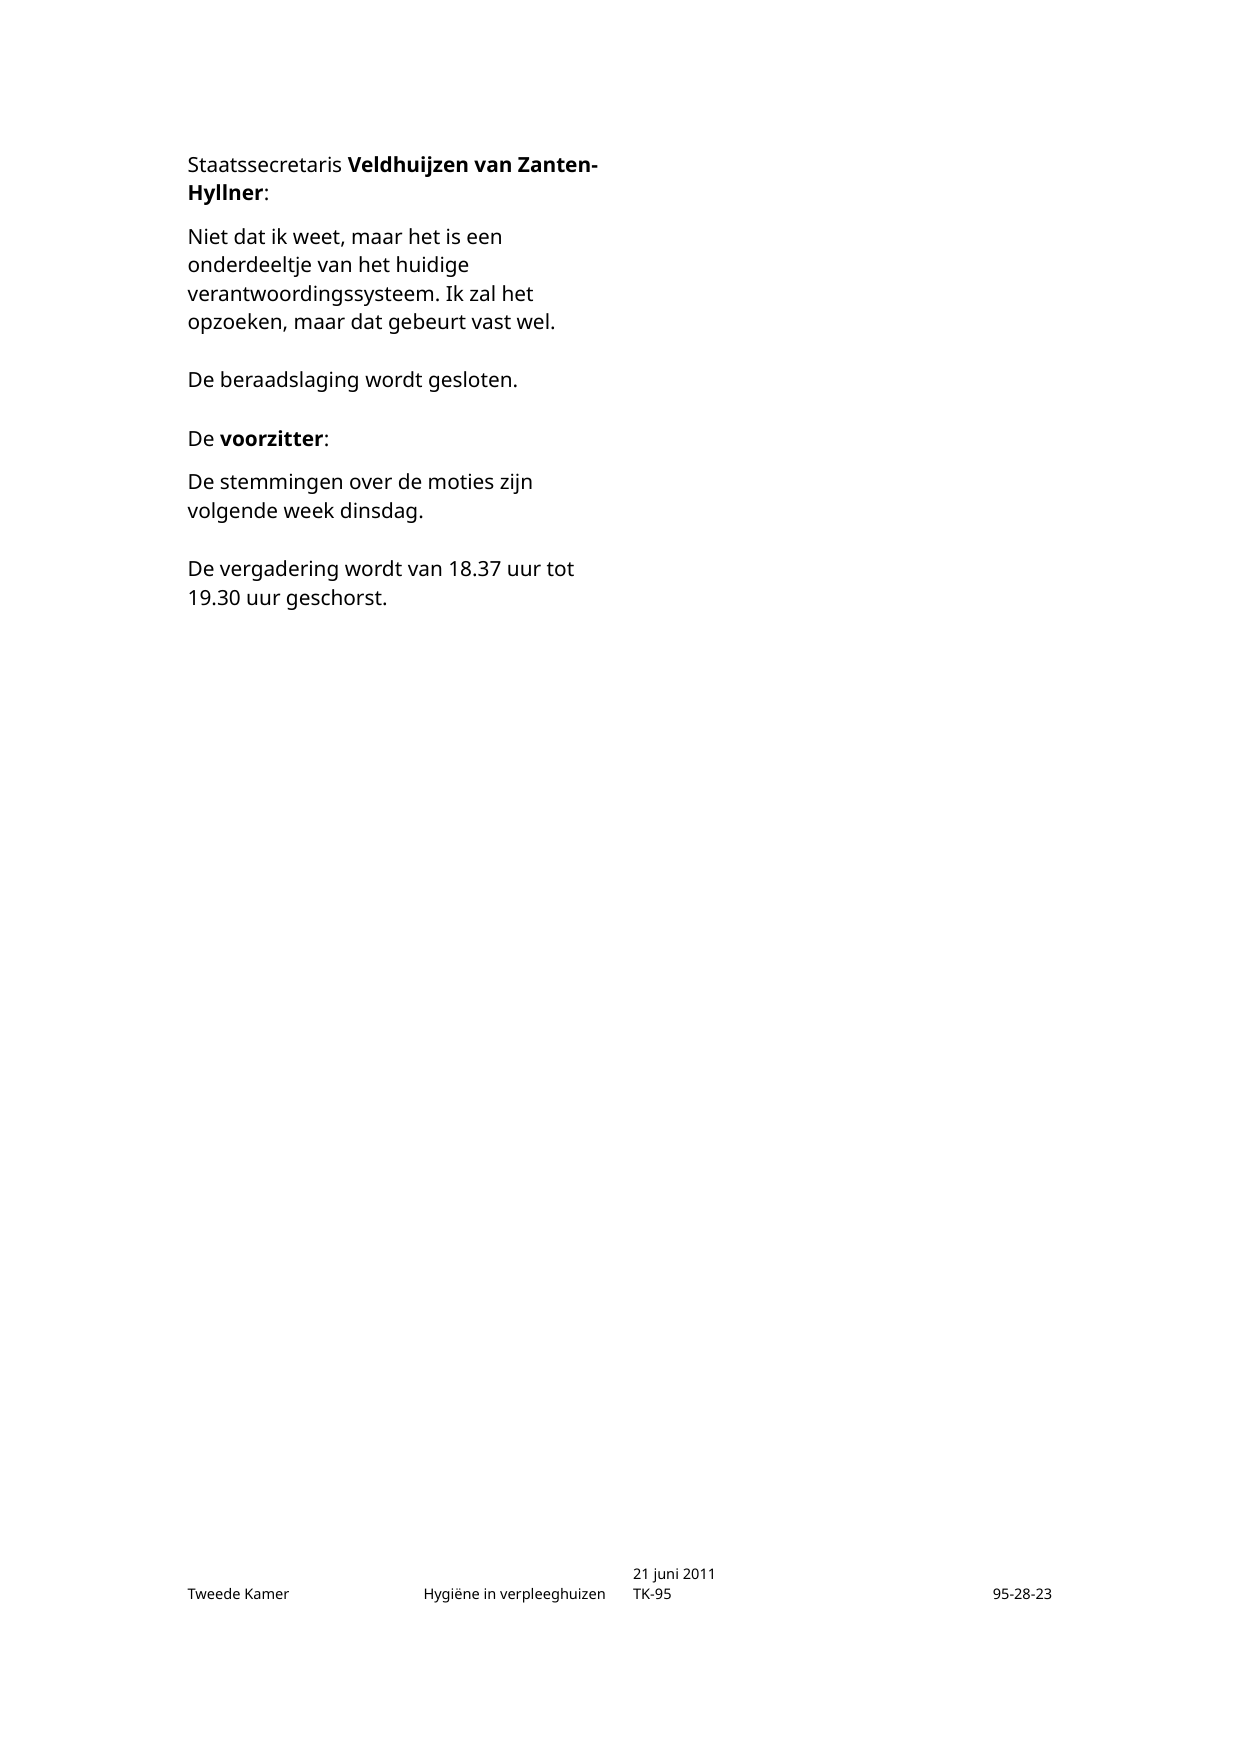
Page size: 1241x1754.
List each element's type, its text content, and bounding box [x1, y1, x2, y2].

text De voorzitter: [187, 424, 605, 452]
text De vergadering wordt van 18.37 uur tot 19.30 uur geschorst. [187, 554, 605, 611]
text De beraadslaging wordt gesloten. [187, 366, 605, 394]
text Staatssecretaris Veldhuijzen van Zanten-Hyllner: [187, 150, 605, 207]
text De stemmingen over de moties zijn volgende week dinsdag. [187, 467, 605, 524]
text Niet dat ik weet, maar het is een onderdeeltje van het huidige verantwoordingssysteem. Ik zal het opzoeken, maar dat gebeurt vast wel. [187, 222, 605, 336]
